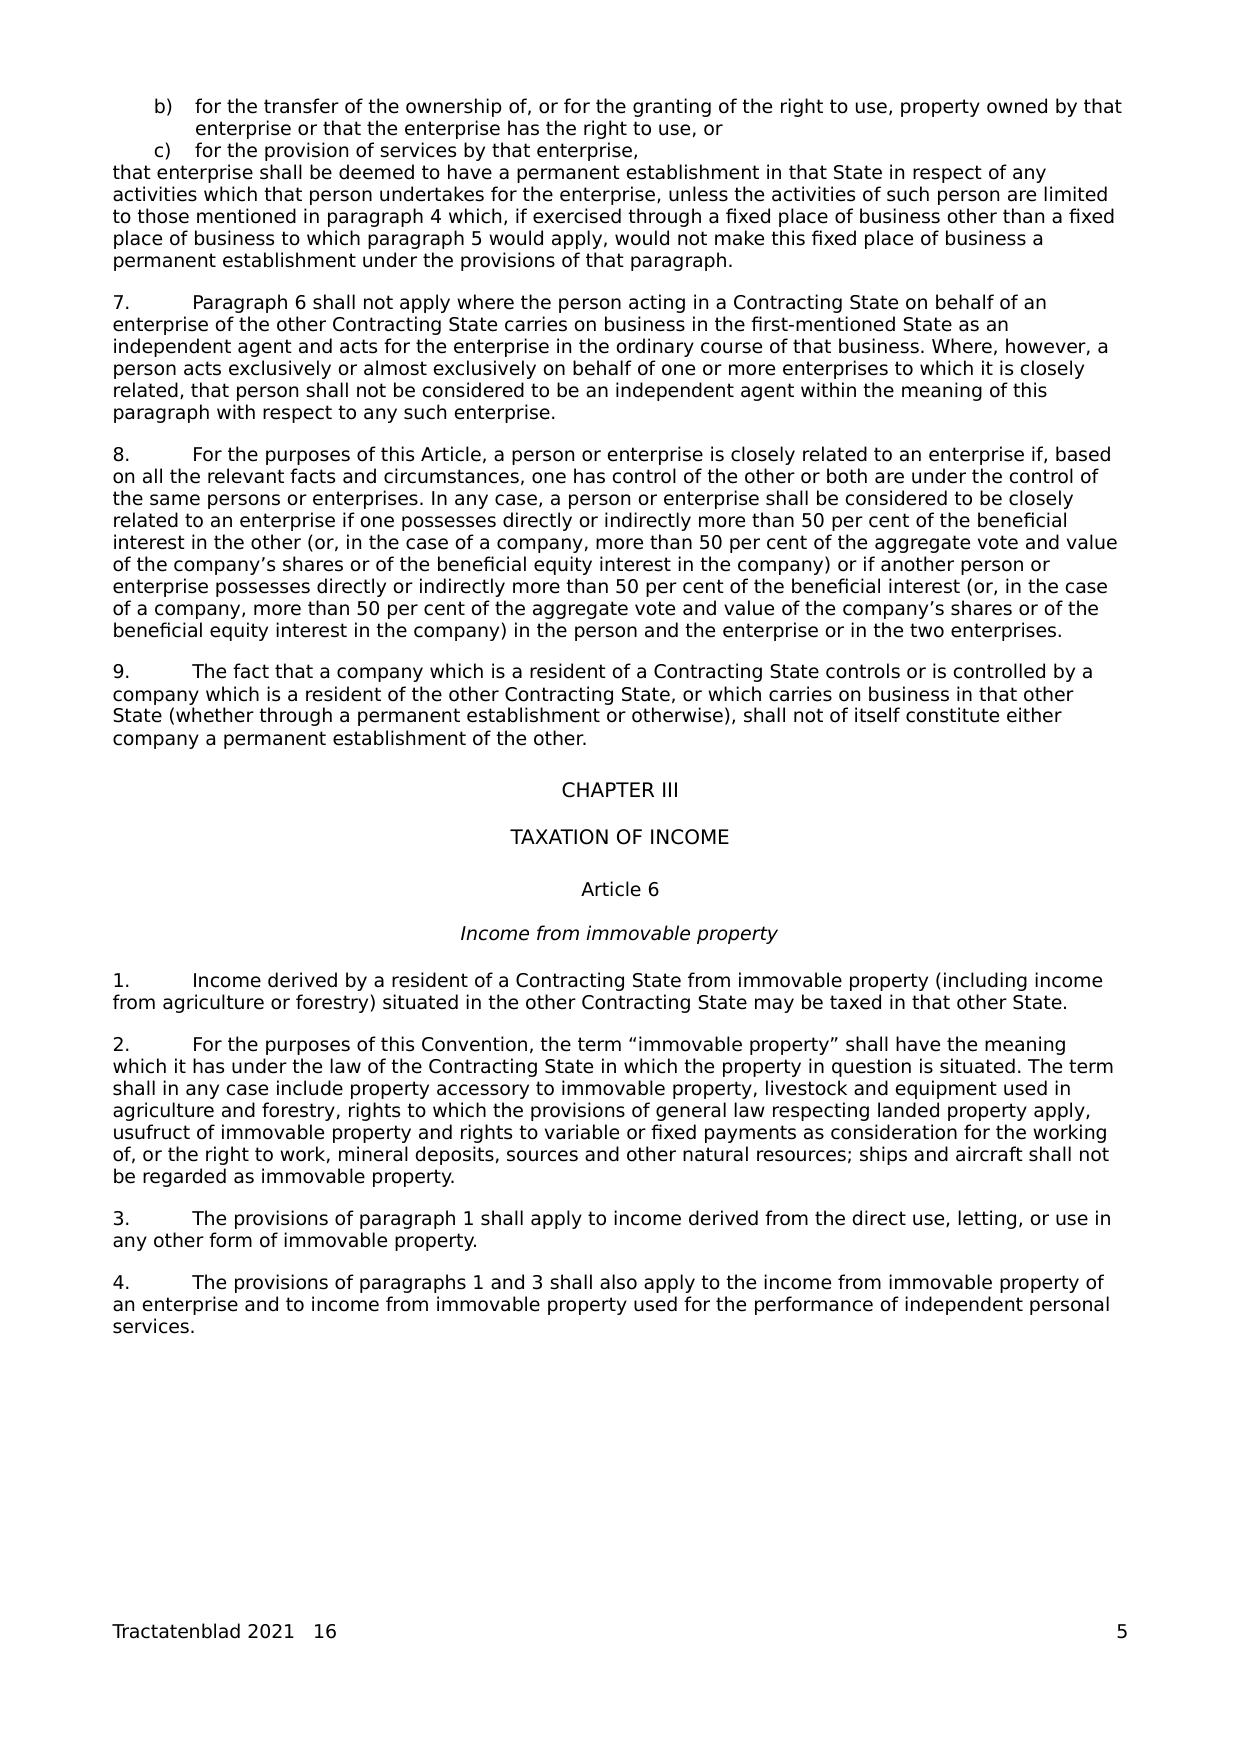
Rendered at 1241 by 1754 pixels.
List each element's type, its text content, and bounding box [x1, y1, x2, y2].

subtitle Article 6 Income from immovable property [112, 879, 1128, 945]
text 4. The provisions of paragraphs 1 and 3 shall also apply to the income from immovable property of an enterprise and to income from immovable property used for the performance of independent personal services. [112, 1272, 1128, 1338]
text 8. For the purposes of this Article, a person or enterprise is closely related to an enterprise if, based on all the relevant facts and circumstances, one has control of the other or both are under the control of the same persons or enterprises. In any case, a person or enterprise shall be considered to be closely related to an enterprise if one possesses directly or indirectly more than 50 per cent of the beneficial interest in the other (or, in the case of a company, more than 50 per cent of the aggregate vote and value of the company’s shares or of the beneficial equity interest in the company) or if another person or enterprise possesses directly or indirectly more than 50 per cent of the beneficial interest (or, in the case of a company, more than 50 per cent of the aggregate vote and value of the company’s shares or of the beneficial equity interest in the company) in the person and the enterprise or in the two enterprises. [112, 444, 1128, 641]
text 1. Income derived by a resident of a Contracting State from immovable property (including income from agriculture or forestry) situated in the other Contracting State may be taxed in that other State. [112, 970, 1128, 1014]
text 2. For the purposes of this Convention, the term “immovable property” shall have the meaning which it has under the law of the Contracting State in which the property in question is situated. The term shall in any case include property accessory to immovable property, livestock and equipment used in agriculture and forestry, rights to which the provisions of general law respecting landed property apply, usufruct of immovable property and rights to variable or fixed payments as consideration for the working of, or the right to work, mineral deposits, sources and other natural resources; ships and aircraft shall not be regarded as immovable property. [112, 1034, 1128, 1188]
text c) for the provision of services by that enterprise, [153, 140, 1128, 162]
text b) for the transfer of the ownership of, or for the granting of the right to use, property owned by that enterprise or that the enterprise has the right to use, or [153, 96, 1128, 140]
text 7. Paragraph 6 shall not apply where the person acting in a Contracting State on behalf of an enterprise of the other Contracting State carries on business in the first-mentioned State as an independent agent and acts for the enterprise in the ordinary course of that business. Where, however, a person acts exclusively or almost exclusively on behalf of one or more enterprises to which it is closely related, that person shall not be considered to be an independent agent within the meaning of this paragraph with respect to any such enterprise. [112, 292, 1128, 424]
text 9. The fact that a company which is a resident of a Contracting State controls or is controlled by a company which is a resident of the other Contracting State, or which carries on business in that other State (whether through a permanent establishment or otherwise), shall not of itself constitute either company a permanent establishment of the other. [112, 661, 1128, 749]
subtitle CHAPTER III TAXATION OF INCOME [112, 779, 1128, 849]
text 3. The provisions of paragraph 1 shall apply to income derived from the direct use, letting, or use in any other form of immovable property. [112, 1208, 1128, 1252]
text that enterprise shall be deemed to have a permanent establishment in that State in respect of any activities which that person undertakes for the enterprise, unless the activities of such person are limited to those mentioned in paragraph 4 which, if exercised through a fixed place of business other than a fixed place of business to which paragraph 5 would apply, would not make this fixed place of business a permanent establishment under the provisions of that paragraph. [112, 162, 1128, 272]
